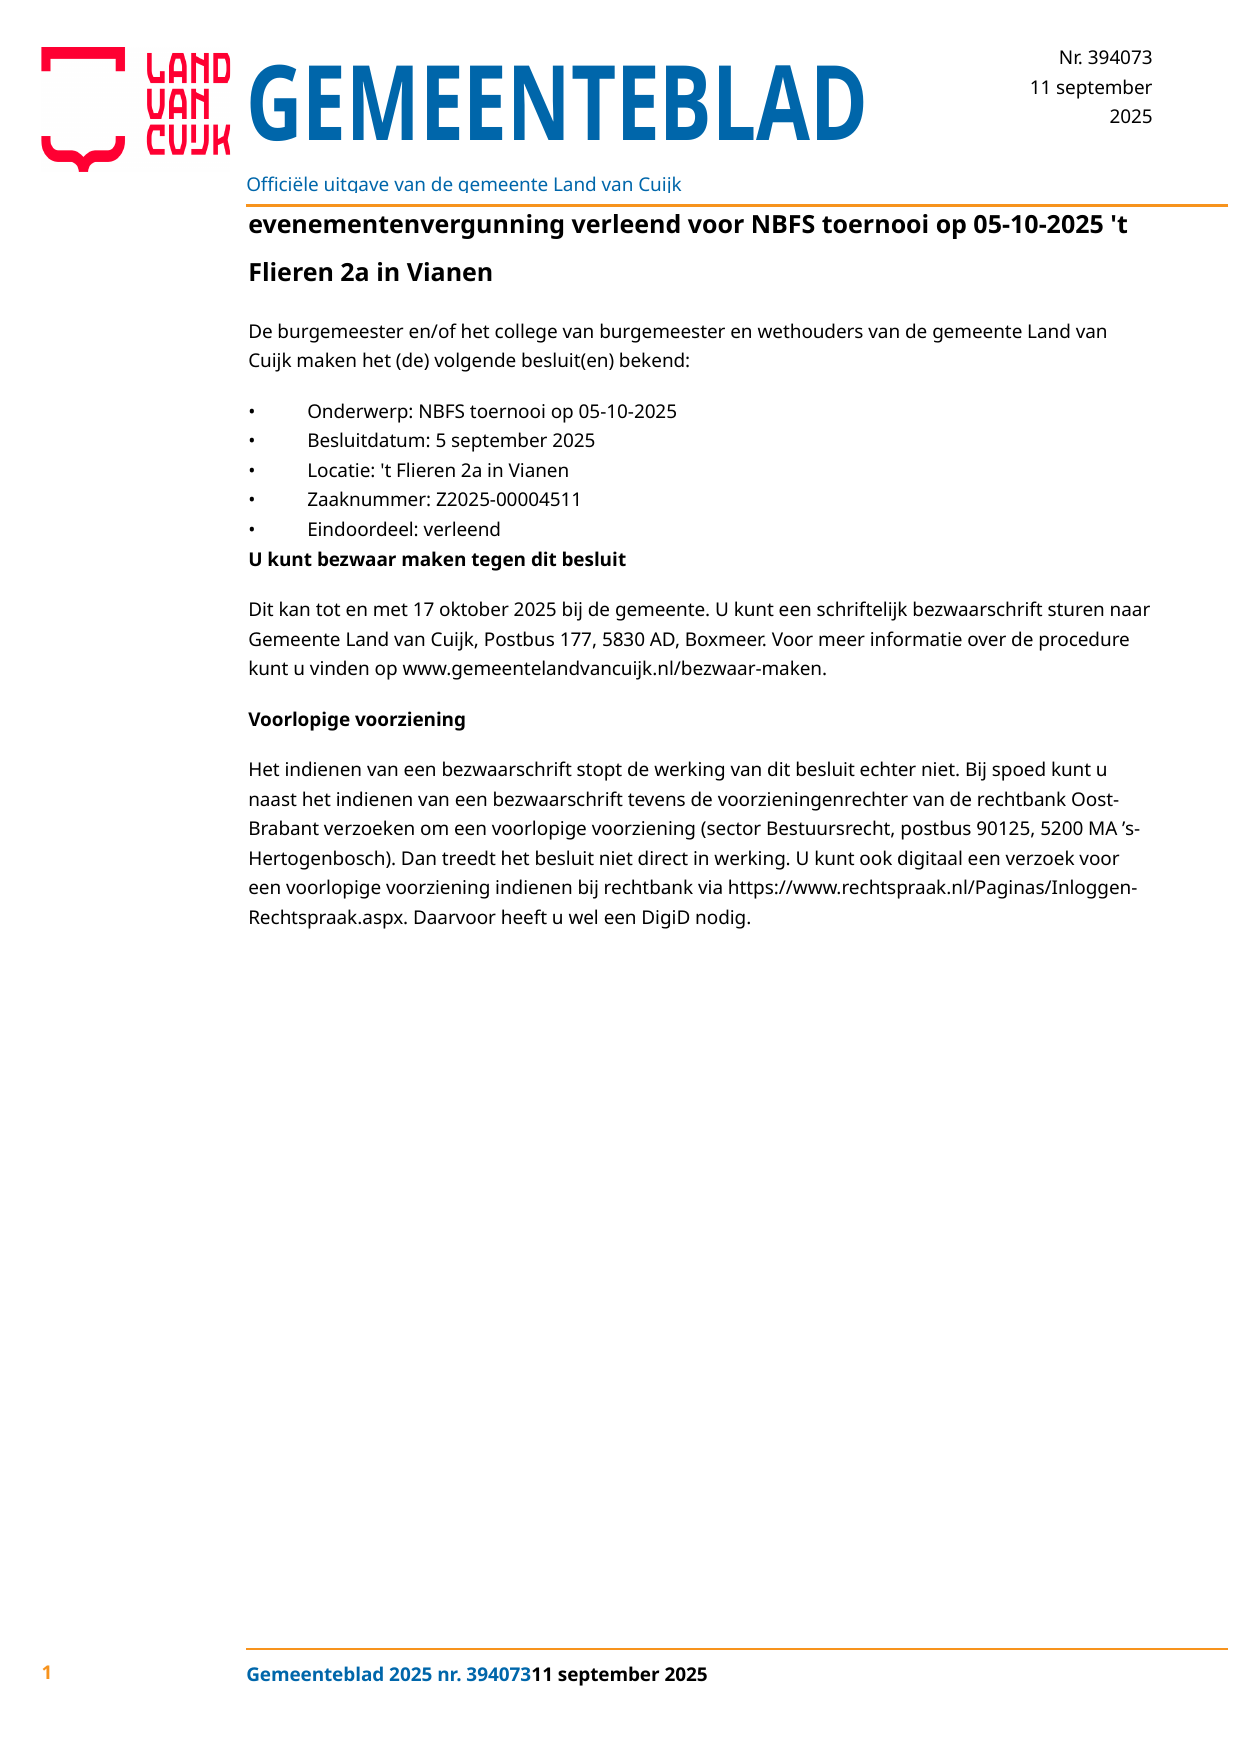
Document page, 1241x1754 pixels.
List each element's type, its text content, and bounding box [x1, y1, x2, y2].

list Zaaknummer: Z2025-00004511 [248, 487, 1152, 512]
list Locatie: 't Flieren 2a in Vianen [248, 457, 1152, 483]
text U kunt bezwaar maken tegen dit besluit [248, 546, 1152, 572]
text De burgemeester en/of het college van burgemeester en wethouders van de gemeente Land van Cuijk maken het (de) volgende besluit(en) bekend: [248, 318, 1152, 373]
text Het indienen van een bezwaarschrift stopt de werking van dit besluit echter niet. Bij spoed kunt u naast het indienen van een bezwaarschrift tevens de voorzieningenrechter van de rechtbank Oost-Brabant verzoeken om een voorlopige voorziening (sector Bestuursrecht, postbus 90125, 5200 MA ’s-Hertogenbosch). Dan treedt het besluit niet direct in werking. U kunt ook digitaal een verzoek voor een voorlopige voorziening indienen bij rechtbank via https://www.rechtspraak.nl/Paginas/Inloggen-Rechtspraak.aspx. Daarvoor heeft u wel een DigiD nodig. [248, 756, 1152, 930]
text Voorlopige voorziening [248, 706, 1152, 732]
list Besluitdatum: 5 september 2025 [248, 427, 1152, 453]
list Eindoordeel: verleend [248, 516, 1152, 542]
list Onderwerp: NBFS toernooi op 05-10-2025 [248, 398, 1152, 424]
text evenementenvergunning verleend voor NBFS toernooi op 05-10-2025 't Flieren 2a in Vianen [248, 207, 1152, 288]
picture [41, 47, 231, 172]
text Dit kan tot en met 17 oktober 2025 bij de gemeente. U kunt een schriftelijk bezwaarschrift sturen naar Gemeente Land van Cuijk, Postbus 177, 5830 AD, Boxmeer. Voor meer informatie over de procedure kunt u vinden op www.gemeentelandvancuijk.nl/bezwaar-maken. [248, 596, 1152, 681]
